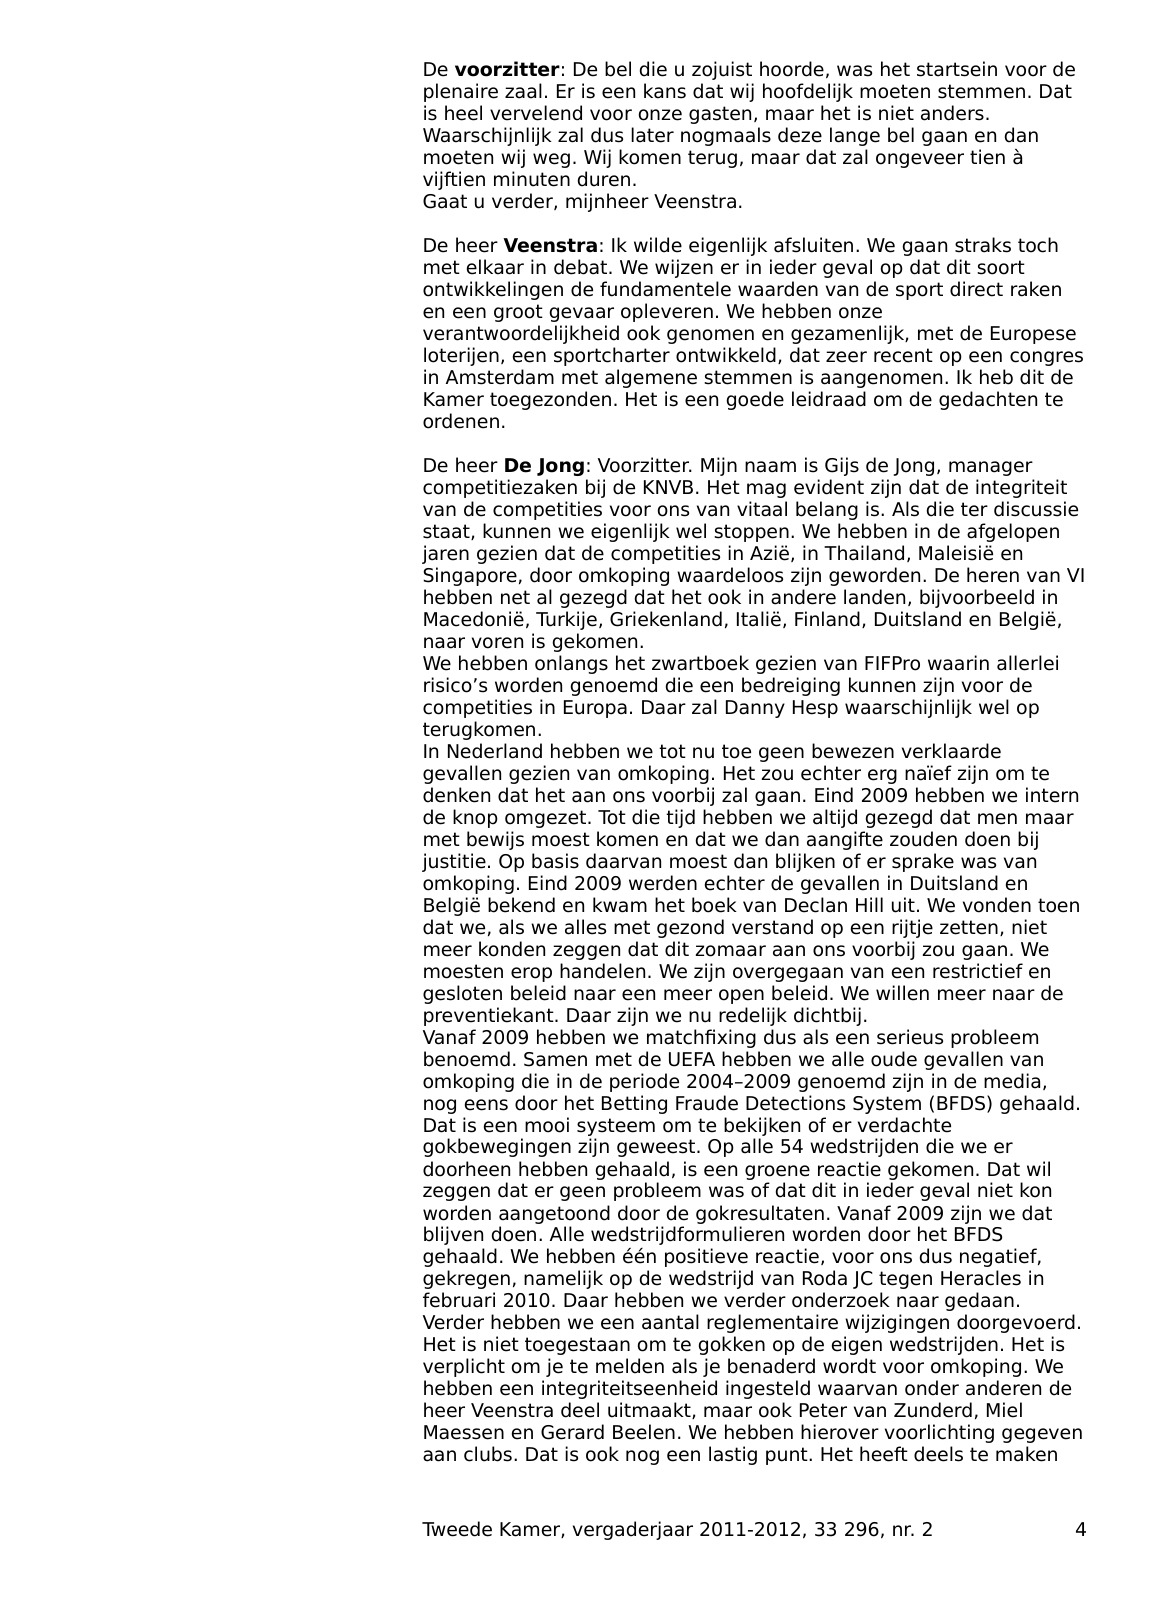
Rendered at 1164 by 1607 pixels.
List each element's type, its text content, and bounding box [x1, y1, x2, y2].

text De voorzitter: De bel die u zojuist hoorde, was het startsein voor de plenaire zaal. Er is een kans dat wij hoofdelijk moeten stemmen. Dat is heel vervelend voor onze gasten, maar het is niet anders. Waarschijnlijk zal dus later nogmaals deze lange bel gaan en dan moeten wij weg. Wij komen terug, maar dat zal ongeveer tien à vijftien minuten duren. [422, 59, 1087, 191]
text De heer De Jong: Voorzitter. Mijn naam is Gijs de Jong, manager competitiezaken bij de KNVB. Het mag evident zijn dat de integriteit van de competities voor ons van vitaal belang is. Als die ter discussie staat, kunnen we eigenlijk wel stoppen. We hebben in de afgelopen jaren gezien dat de competities in Azië, in Thailand, Maleisië en Singapore, door omkoping waardeloos zijn geworden. De heren van VI hebben net al gezegd dat het ook in andere landen, bijvoorbeeld in Macedonië, Turkije, Griekenland, Italië, Finland, Duitsland en België, naar voren is gekomen. [422, 455, 1087, 653]
text Vanaf 2009 hebben we matchfixing dus als een serieus probleem benoemd. Samen met de UEFA hebben we alle oude gevallen van omkoping die in de periode 2004–2009 genoemd zijn in de media, nog eens door het Betting Fraude Detections System (BFDS) gehaald. Dat is een mooi systeem om te bekijken of er verdachte gokbewegingen zijn geweest. Op alle 54 wedstrijden die we er doorheen hebben gehaald, is een groene reactie gekomen. Dat wil zeggen dat er geen probleem was of dat dit in ieder geval niet kon worden aangetoond door de gokresultaten. Vanaf 2009 zijn we dat blijven doen. Alle wedstrijdformulieren worden door het BFDS gehaald. We hebben één positieve reactie, voor ons dus negatief, gekregen, namelijk op de wedstrijd van Roda JC tegen Heracles in februari 2010. Daar hebben we verder onderzoek naar gedaan. [422, 1027, 1087, 1312]
text De heer Veenstra: Ik wilde eigenlijk afsluiten. We gaan straks toch met elkaar in debat. We wijzen er in ieder geval op dat dit soort ontwikkelingen de fundamentele waarden van de sport direct raken en een groot gevaar opleveren. We hebben onze verantwoordelijkheid ook genomen en gezamenlijk, met de Europese loterijen, een sportcharter ontwikkeld, dat zeer recent op een congres in Amsterdam met algemene stemmen is aangenomen. Ik heb dit de Kamer toegezonden. Het is een goede leidraad om de gedachten te ordenen. [422, 235, 1087, 433]
text Gaat u verder, mijnheer Veenstra. [422, 191, 1087, 213]
text Verder hebben we een aantal reglementaire wijzigingen doorgevoerd. Het is niet toegestaan om te gokken op de eigen wedstrijden. Het is verplicht om je te melden als je benaderd wordt voor omkoping. We hebben een integriteitseenheid ingesteld waarvan onder anderen de heer Veenstra deel uitmaakt, maar ook Peter van Zunderd, Miel Maessen en Gerard Beelen. We hebben hierover voorlichting gegeven aan clubs. Dat is ook nog een lastig punt. Het heeft deels te maken [422, 1312, 1087, 1466]
text In Nederland hebben we tot nu toe geen bewezen verklaarde gevallen gezien van omkoping. Het zou echter erg naïef zijn om te denken dat het aan ons voorbij zal gaan. Eind 2009 hebben we intern de knop omgezet. Tot die tijd hebben we altijd gezegd dat men maar met bewijs moest komen en dat we dan aangifte zouden doen bij justitie. Op basis daarvan moest dan blijken of er sprake was van omkoping. Eind 2009 werden echter de gevallen in Duitsland en België bekend en kwam het boek van Declan Hill uit. We vonden toen dat we, als we alles met gezond verstand op een rijtje zetten, niet meer konden zeggen dat dit zomaar aan ons voorbij zou gaan. We moesten erop handelen. We zijn overgegaan van een restrictief en gesloten beleid naar een meer open beleid. We willen meer naar de preventiekant. Daar zijn we nu redelijk dichtbij. [422, 741, 1087, 1027]
text We hebben onlangs het zwartboek gezien van FIFPro waarin allerlei risico’s worden genoemd die een bedreiging kunnen zijn voor de competities in Europa. Daar zal Danny Hesp waarschijnlijk wel op terugkomen. [422, 653, 1087, 741]
